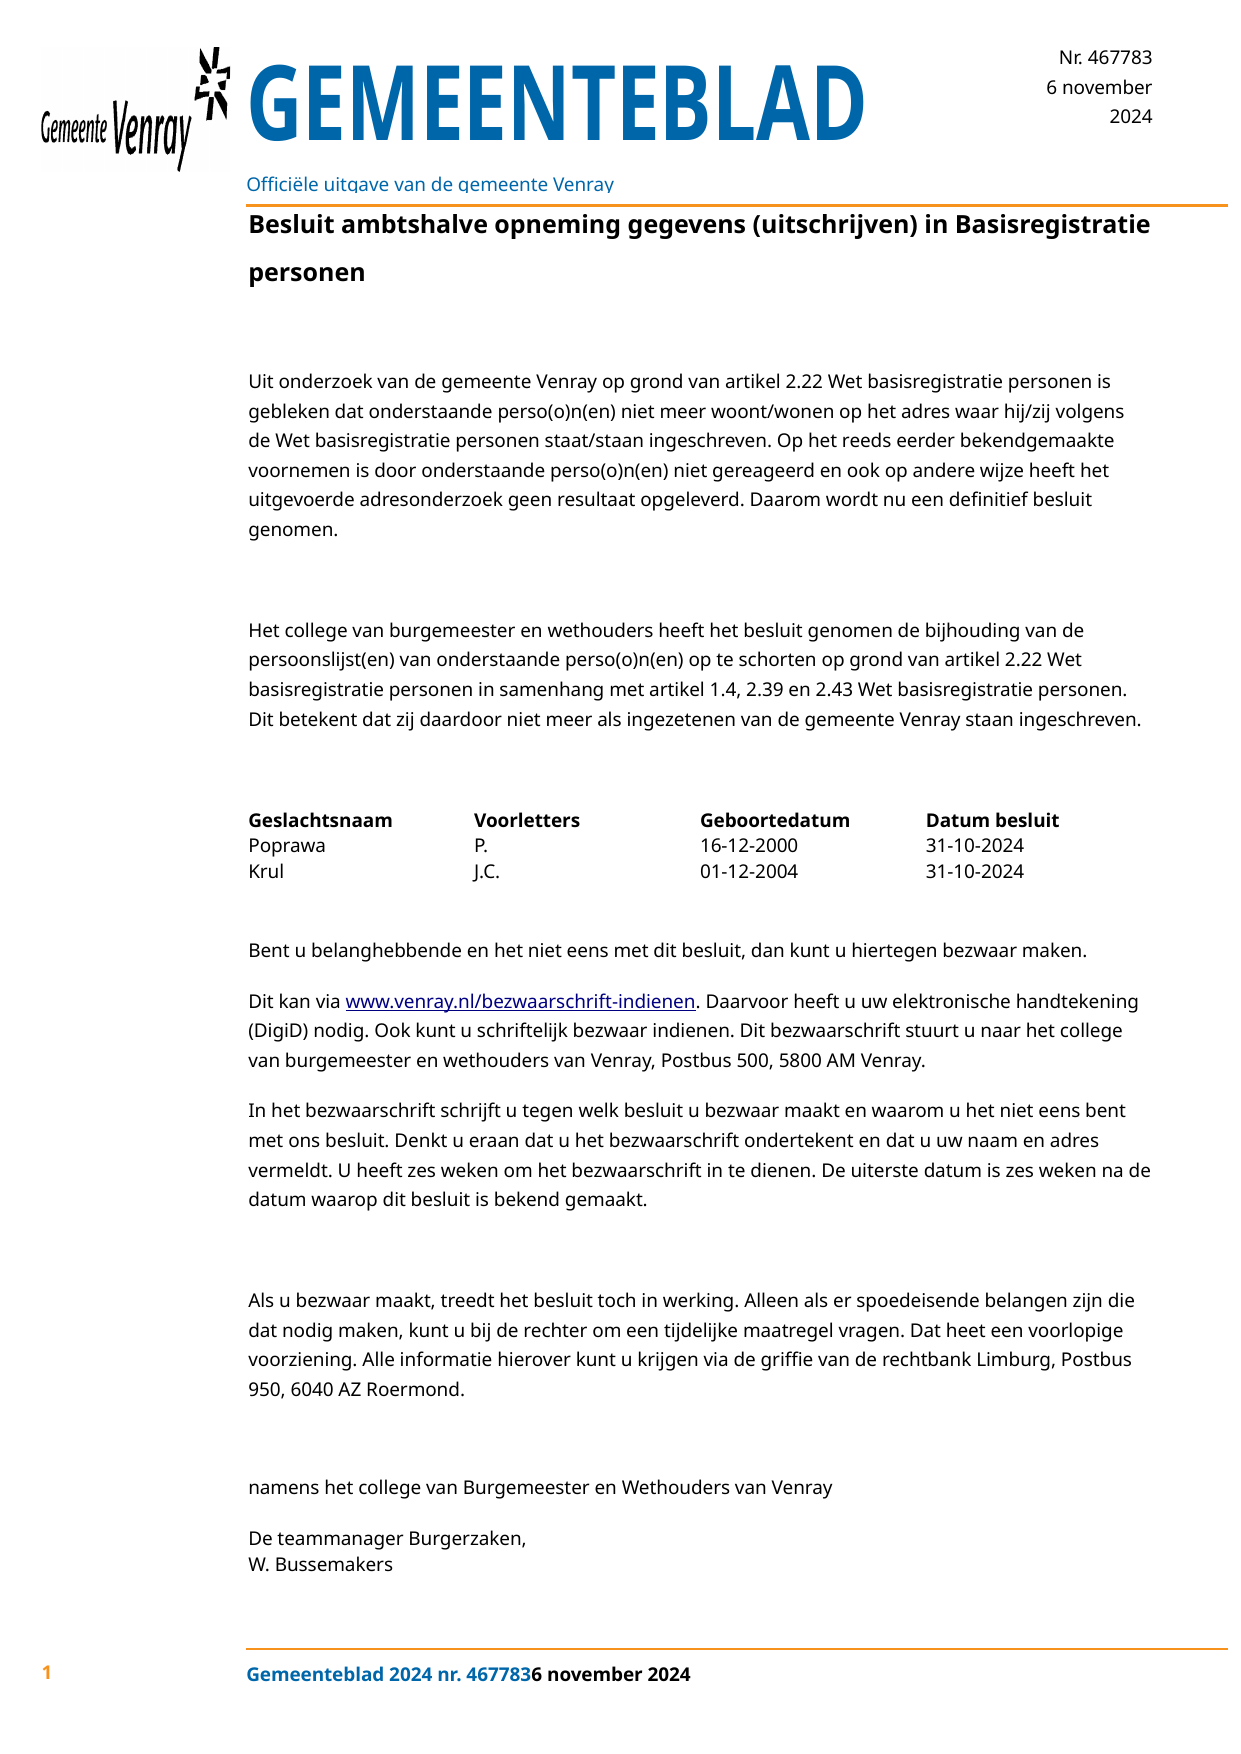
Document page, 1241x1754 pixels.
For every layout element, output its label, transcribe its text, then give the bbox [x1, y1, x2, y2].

table_cell 01-12-2004 [700, 858, 926, 884]
table_header Voorletters [474, 807, 700, 832]
text In het bezwaarschrift schrijft u tegen welk besluit u bezwaar maakt en waarom u het niet eens bent met ons besluit. Denkt u eraan dat u het bezwaarschrift ondertekent en dat u uw naam en adres vermeldt. U heeft zes weken om het bezwaarschrift in te dienen. De uiterste datum is zes weken na de datum waarop dit besluit is bekend gemaakt. [248, 1098, 1152, 1212]
text W. Bussemakers [248, 1551, 1152, 1577]
table_header Geboortedatum [700, 807, 926, 832]
table_cell Krul [248, 858, 474, 884]
table_cell Poprawa [248, 833, 474, 858]
text namens het college van Burgemeester en Wethouders van Venray [248, 1474, 1152, 1500]
table_header Geslachtsnaam [248, 807, 474, 832]
table_cell 31-10-2024 [926, 858, 1152, 884]
text Bent u belanghebbende en het niet eens met dit besluit, dan kunt u hiertegen bezwaar maken. [248, 938, 1152, 963]
table_cell P. [474, 833, 700, 858]
text Uit onderzoek van de gemeente Venray op grond van artikel 2.22 Wet basisregistratie personen is gebleken dat onderstaande perso(o)n(en) niet meer woont/wonen op het adres waar hij/zij volgens de Wet basisregistratie personen staat/staan ingeschreven. Op het reeds eerder bekendgemaakte voornemen is door onderstaande perso(o)n(en) niet gereageerd en ook op andere wijze heeft het uitgevoerde adresonderzoek geen resultaat opgeleverd. Daarom wordt nu een definitief besluit genomen. [248, 368, 1152, 542]
text Besluit ambtshalve opneming gegevens (uitschrijven) in Basisregistratie personen [248, 207, 1152, 288]
text Dit kan via www.venray.nl/bezwaarschrift-indienen. Daarvoor heeft u uw elektronische handtekening (DigiD) nodig. Ook kunt u schriftelijk bezwaar indienen. Dit bezwaarschrift stuurt u naar het college van burgemeester en wethouders van Venray, Postbus 500, 5800 AM Venray. [248, 988, 1152, 1073]
table_cell J.C. [474, 858, 700, 884]
text Het college van burgemeester en wethouders heeft het besluit genomen de bijhouding van de persoonslijst(en) van onderstaande perso(o)n(en) op te schorten op grond van artikel 2.22 Wet basisregistratie personen in samenhang met artikel 1.4, 2.39 en 2.43 Wet basisregistratie personen. Dit betekent dat zij daardoor niet meer als ingezetenen van de gemeente Venray staan ingeschreven. [248, 617, 1152, 732]
table_header Datum besluit [926, 807, 1152, 832]
picture [41, 47, 231, 172]
text De teammanager Burgerzaken, [248, 1526, 1152, 1551]
table_cell 31-10-2024 [926, 833, 1152, 858]
table_cell 16-12-2000 [700, 833, 926, 858]
text Als u bezwaar maakt, treedt het besluit toch in werking. Alleen als er spoedeisende belangen zijn die dat nodig maken, kunt u bij de rechter om een tijdelijke maatregel vragen. Dat heet een voorlopige voorziening. Alle informatie hierover kunt u krijgen via de griffie van de rechtbank Limburg, Postbus 950, 6040 AZ Roermond. [248, 1287, 1152, 1402]
